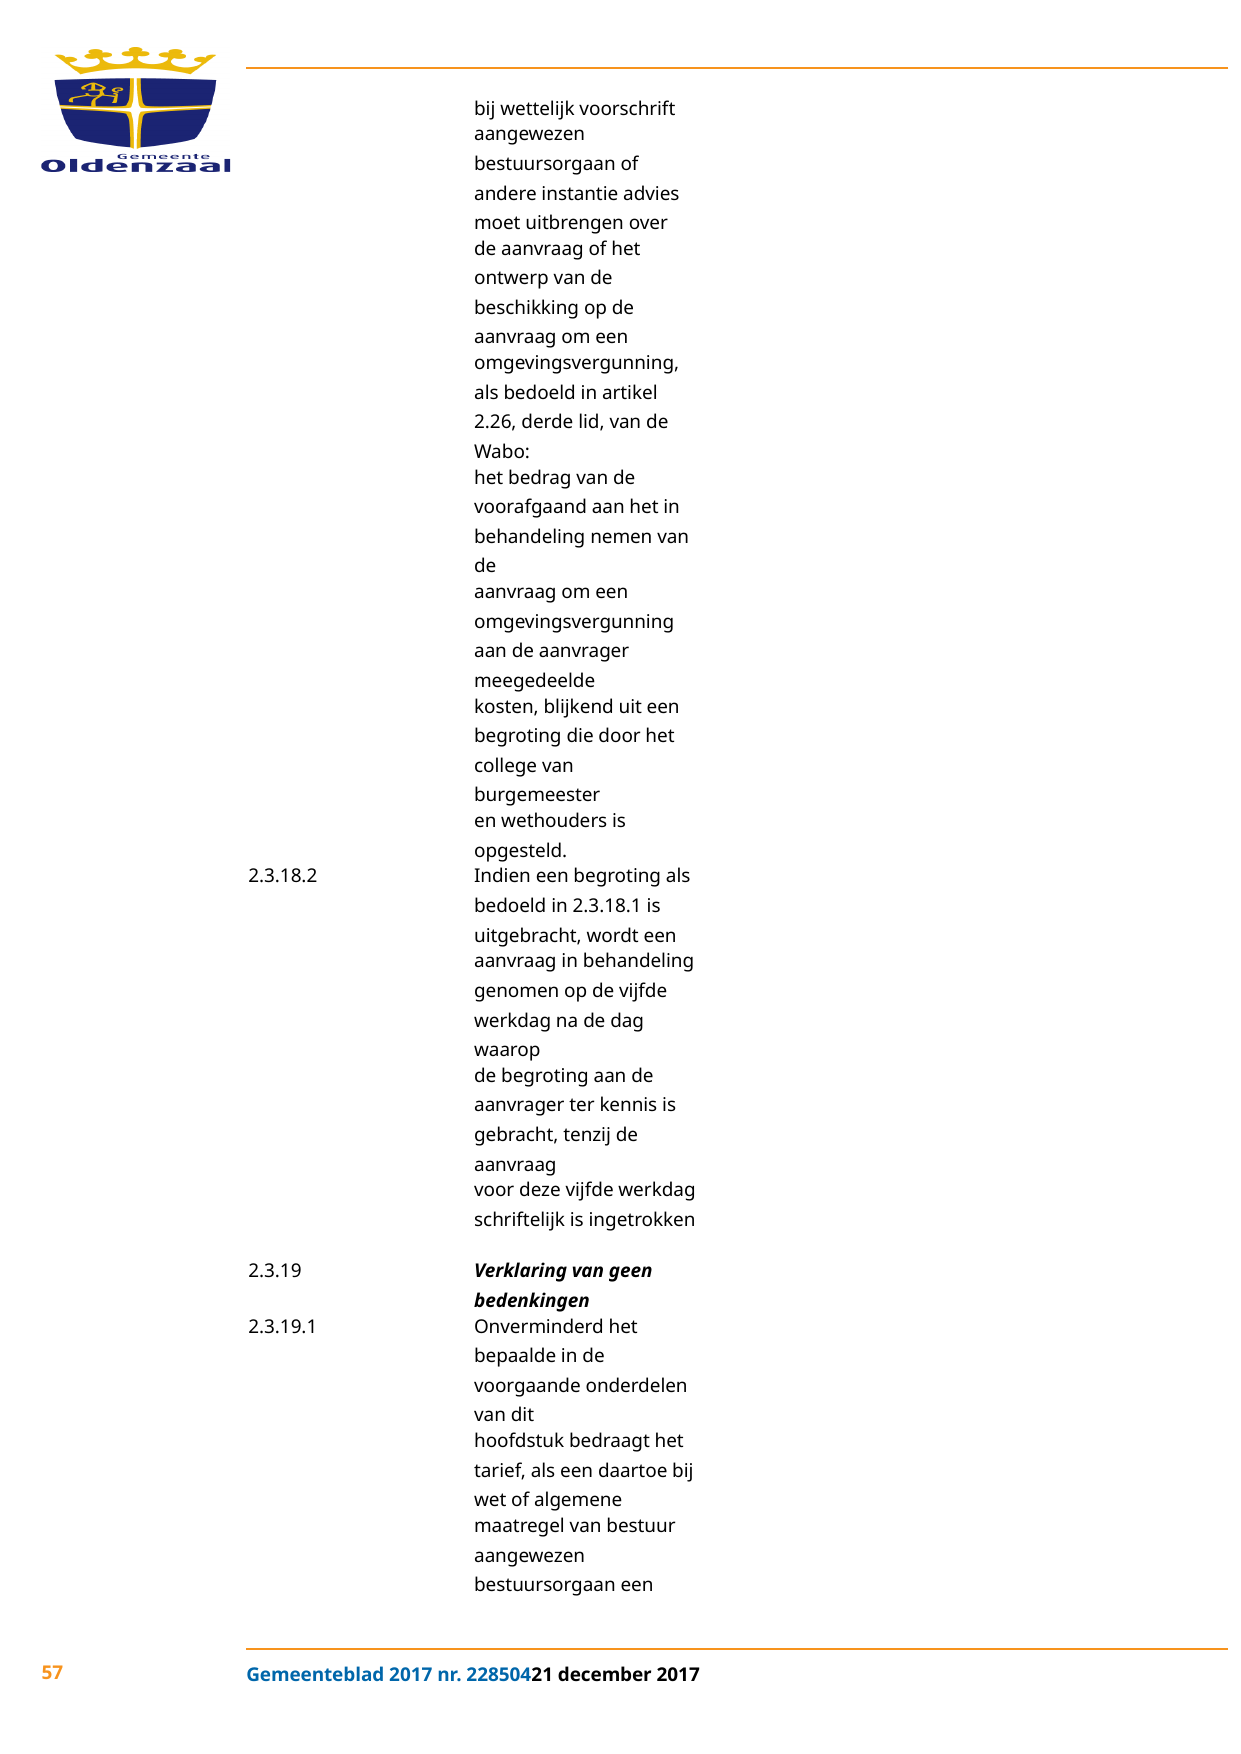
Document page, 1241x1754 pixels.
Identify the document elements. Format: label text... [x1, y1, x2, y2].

table_cell [700, 579, 926, 693]
table_cell [700, 1512, 926, 1597]
table_cell aanvraag om een omgevingsvergunning aan de aanvrager meegedeelde [474, 579, 700, 693]
table_cell en wethouders is opgesteld. [474, 808, 700, 863]
table_cell [700, 1177, 926, 1232]
table_cell [248, 1062, 474, 1177]
table_cell [926, 1258, 1152, 1313]
table_cell [700, 1232, 926, 1258]
table_cell [700, 948, 926, 1062]
table_cell voor deze vijfde werkdag schriftelijk is ingetrokken [474, 1177, 700, 1232]
table_cell kosten, blijkend uit een begroting die door het college van burgemeester [474, 693, 700, 807]
table_cell [248, 1232, 474, 1258]
table_cell [700, 1258, 926, 1313]
table_cell [926, 1313, 1152, 1427]
table_cell [926, 1428, 1152, 1512]
table_cell [248, 121, 474, 235]
table_cell [248, 235, 474, 349]
table_cell hoofdstuk bedraagt het tarief, als een daartoe bij wet of algemene [474, 1428, 700, 1512]
table_cell [700, 1313, 926, 1427]
table_cell [248, 1177, 474, 1232]
table_cell 2.3.19 [248, 1258, 474, 1313]
table_cell [700, 121, 926, 235]
table_cell [700, 693, 926, 807]
table_cell de aanvraag of het ontwerp van de beschikking op de aanvraag om een [474, 235, 700, 349]
table_cell het bedrag van de voorafgaand aan het in behandeling nemen van de [474, 464, 700, 578]
table_cell [248, 1512, 474, 1597]
table_cell omgevingsvergunning, als bedoeld in artikel 2.26, derde lid, van de Wabo: [474, 350, 700, 464]
table_cell [248, 808, 474, 863]
table_cell [248, 579, 474, 693]
table_cell Indien een begroting als bedoeld in 2.3.18.1 is uitgebracht, wordt een [474, 863, 700, 948]
table_cell [700, 1062, 926, 1177]
table_cell [700, 95, 926, 121]
table_cell aanvraag in behandeling genomen op de vijfde werkdag na de dag waarop [474, 948, 700, 1062]
table_cell [700, 808, 926, 863]
picture [41, 47, 231, 172]
table_cell de begroting aan de aanvrager ter kennis is gebracht, tenzij de aanvraag [474, 1062, 700, 1177]
table_cell [700, 863, 926, 948]
table_cell bij wettelijk voorschrift [474, 95, 700, 121]
table_cell [926, 1177, 1152, 1232]
table_cell aangewezen bestuursorgaan of andere instantie advies moet uitbrengen over [474, 121, 700, 235]
table_cell [700, 350, 926, 464]
table_cell [700, 464, 926, 578]
table_cell [248, 350, 474, 464]
table_cell 2.3.19.1 [248, 1313, 474, 1427]
table_cell [700, 235, 926, 349]
table_cell [926, 863, 1152, 948]
table_cell [248, 948, 474, 1062]
table_cell Onverminderd het bepaalde in de voorgaande onderdelen van dit [474, 1313, 700, 1427]
table_cell Verklaring van geen bedenkingen [474, 1258, 700, 1313]
table_cell [248, 464, 474, 578]
table_cell [474, 1232, 700, 1258]
table_cell [926, 1232, 1152, 1258]
table_cell [700, 1428, 926, 1512]
table_cell [248, 1428, 474, 1512]
table_cell 2.3.18.2 [248, 863, 474, 948]
table_cell [248, 95, 474, 121]
table_cell [926, 808, 1152, 863]
table_cell [248, 693, 474, 807]
table_cell maatregel van bestuur aangewezen bestuursorgaan een [474, 1512, 700, 1597]
